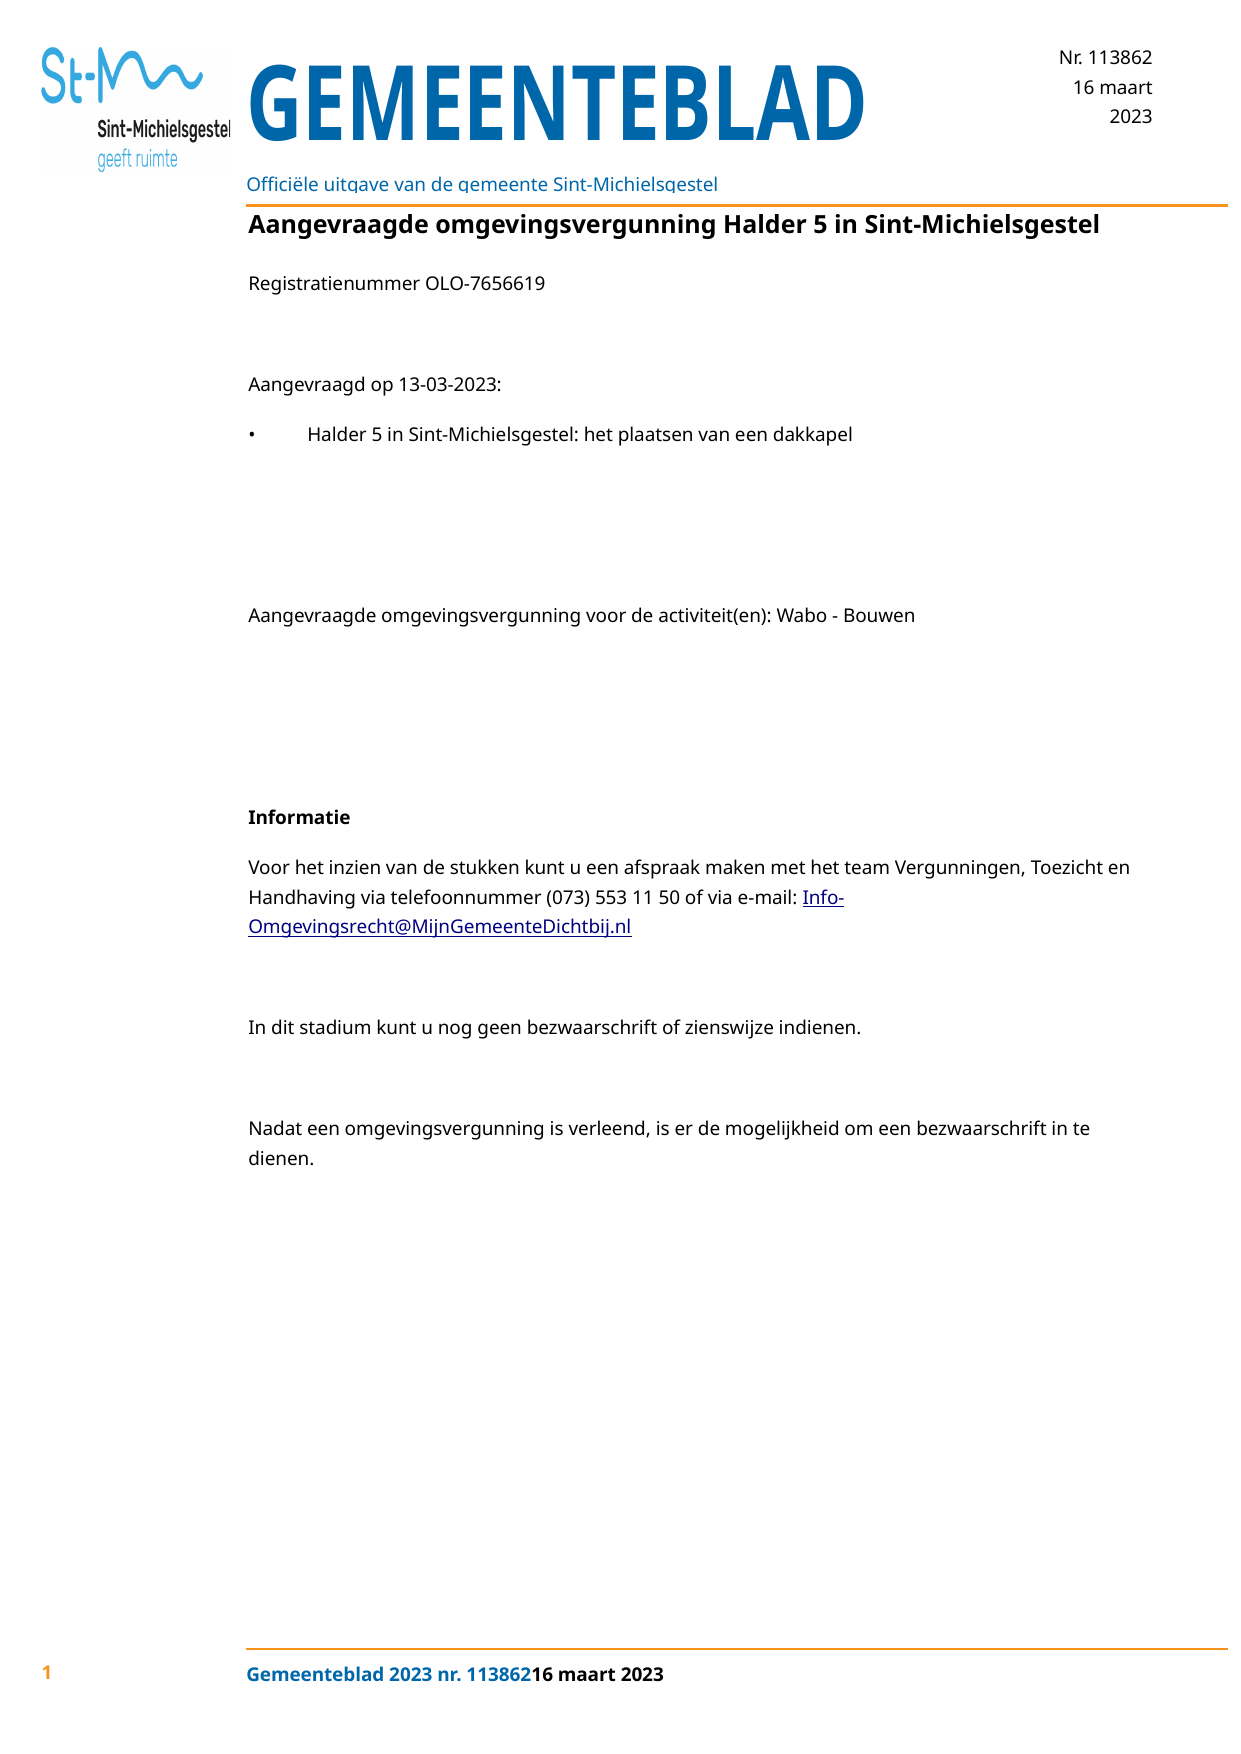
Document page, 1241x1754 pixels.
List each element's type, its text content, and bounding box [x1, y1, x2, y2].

text Aangevraagde omgevingsvergunning Halder 5 in Sint-Michielsgestel [248, 207, 1152, 241]
text Voor het inzien van de stukken kunt u een afspraak maken met het team Vergunningen, Toezicht en Handhaving via telefoonnummer (073) 553 11 50 of via e-mail: Info-Omgevingsrecht@MijnGemeenteDichtbij.nl [248, 854, 1152, 939]
text In dit stadium kunt u nog geen bezwaarschrift of zienswijze indienen. [248, 1014, 1152, 1040]
text Aangevraagde omgevingsvergunning voor de activiteit(en): Wabo - Bouwen [248, 602, 1152, 628]
text Registratienummer OLO-7656619 [248, 270, 1152, 296]
picture [41, 47, 231, 172]
text Nadat een omgevingsvergunning is verleend, is er de mogelijkheid om een bezwaarschrift in te dienen. [248, 1115, 1152, 1171]
text Informatie [248, 804, 1152, 830]
text Aangevraagd op 13-03-2023: [248, 371, 1152, 397]
list Halder 5 in Sint-Michielsgestel: het plaatsen van een dakkapel [248, 422, 1152, 447]
